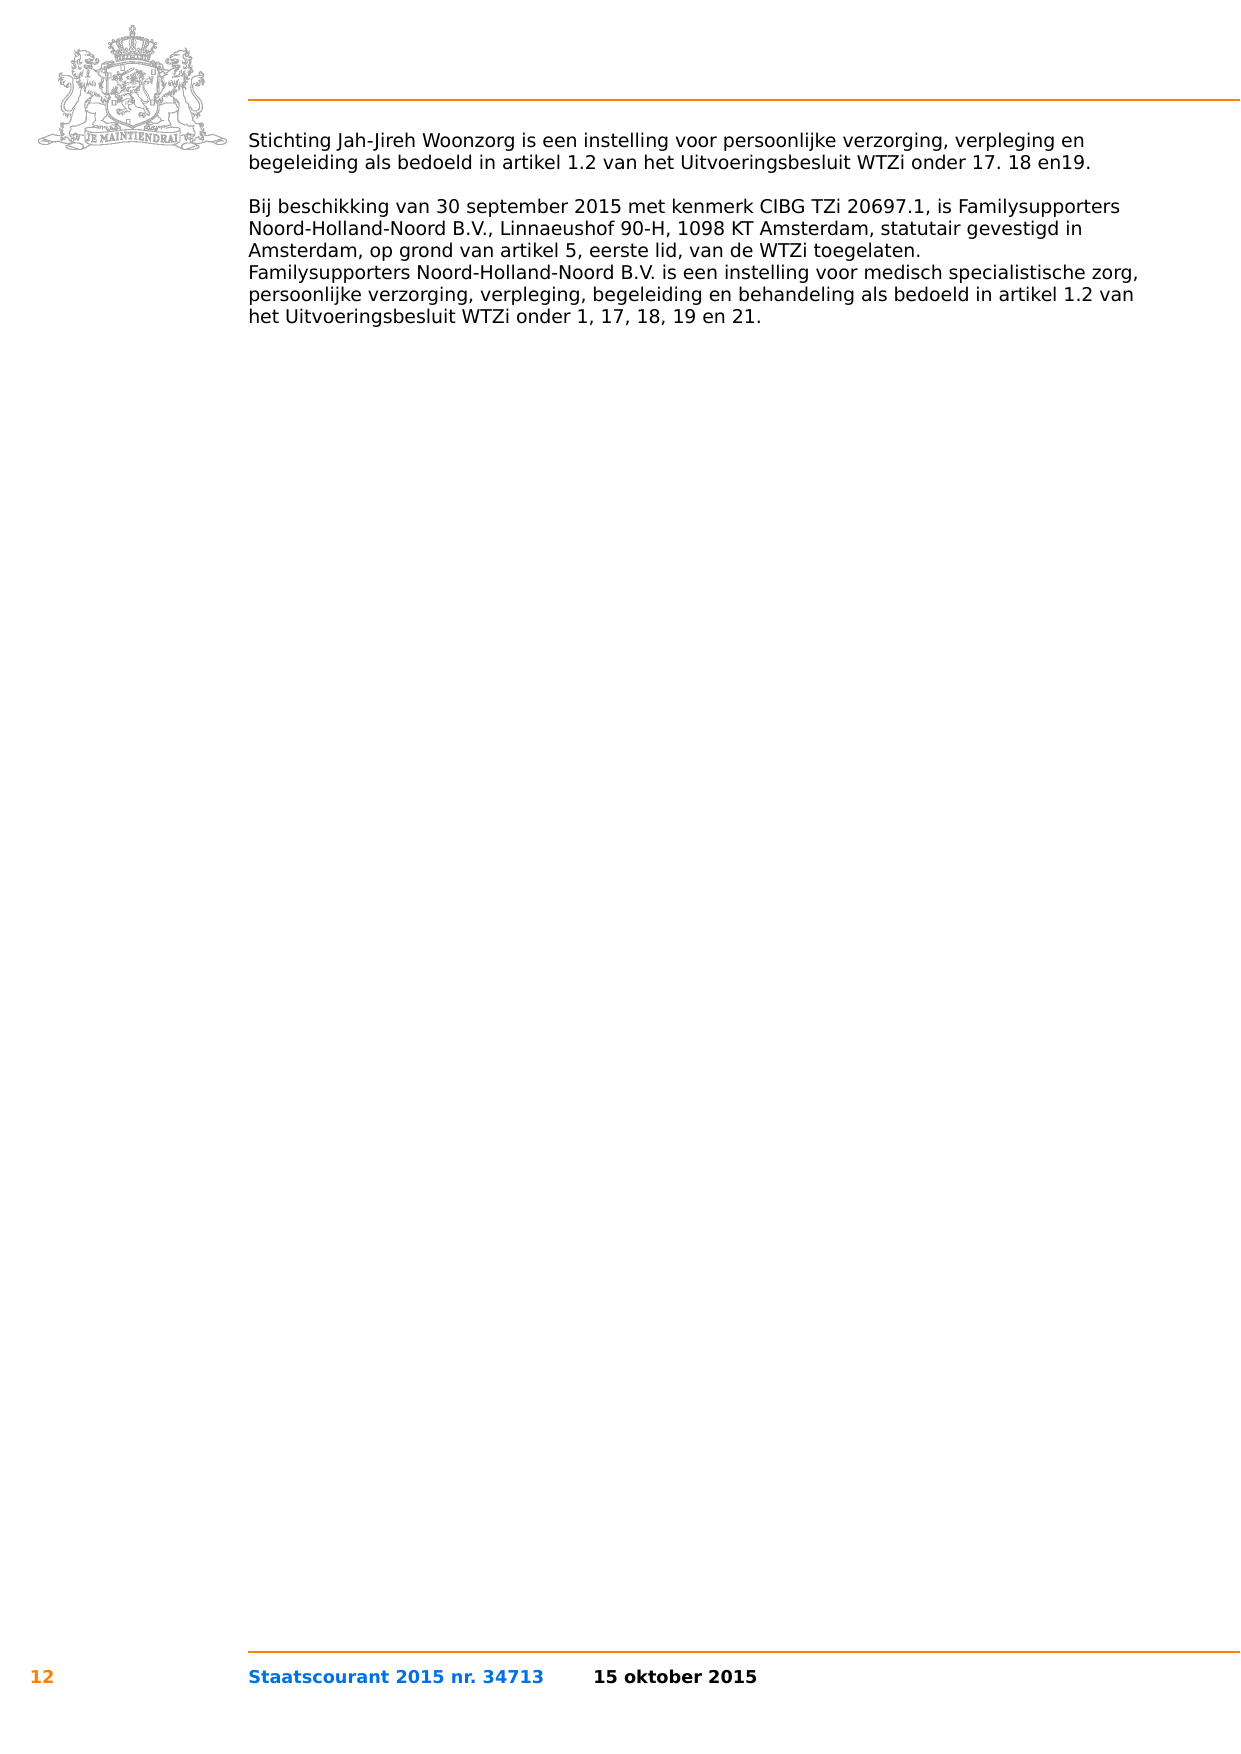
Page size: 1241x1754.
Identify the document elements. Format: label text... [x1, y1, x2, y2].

text Stichting Jah-Jireh Woonzorg is een instelling voor persoonlijke verzorging, verpleging en begeleiding als bedoeld in artikel 1.2 van het Uitvoeringsbesluit WTZi onder 17. 18 en19. [248, 130, 1163, 174]
text Bij beschikking van 30 september 2015 met kenmerk CIBG TZi 20697.1, is Familysupporters Noord-Holland-Noord B.V., Linnaeushof 90-H, 1098 KT Amsterdam, statutair gevestigd in Amsterdam, op grond van artikel 5, eerste lid, van de WTZi toegelaten. [248, 196, 1163, 262]
text Familysupporters Noord-Holland-Noord B.V. is een instelling voor medisch specialistische zorg, persoonlijke verzorging, verpleging, begeleiding en behandeling als bedoeld in artikel 1.2 van het Uitvoeringsbesluit WTZi onder 1, 17, 18, 19 en 21. [248, 262, 1163, 328]
picture [38, 25, 227, 150]
